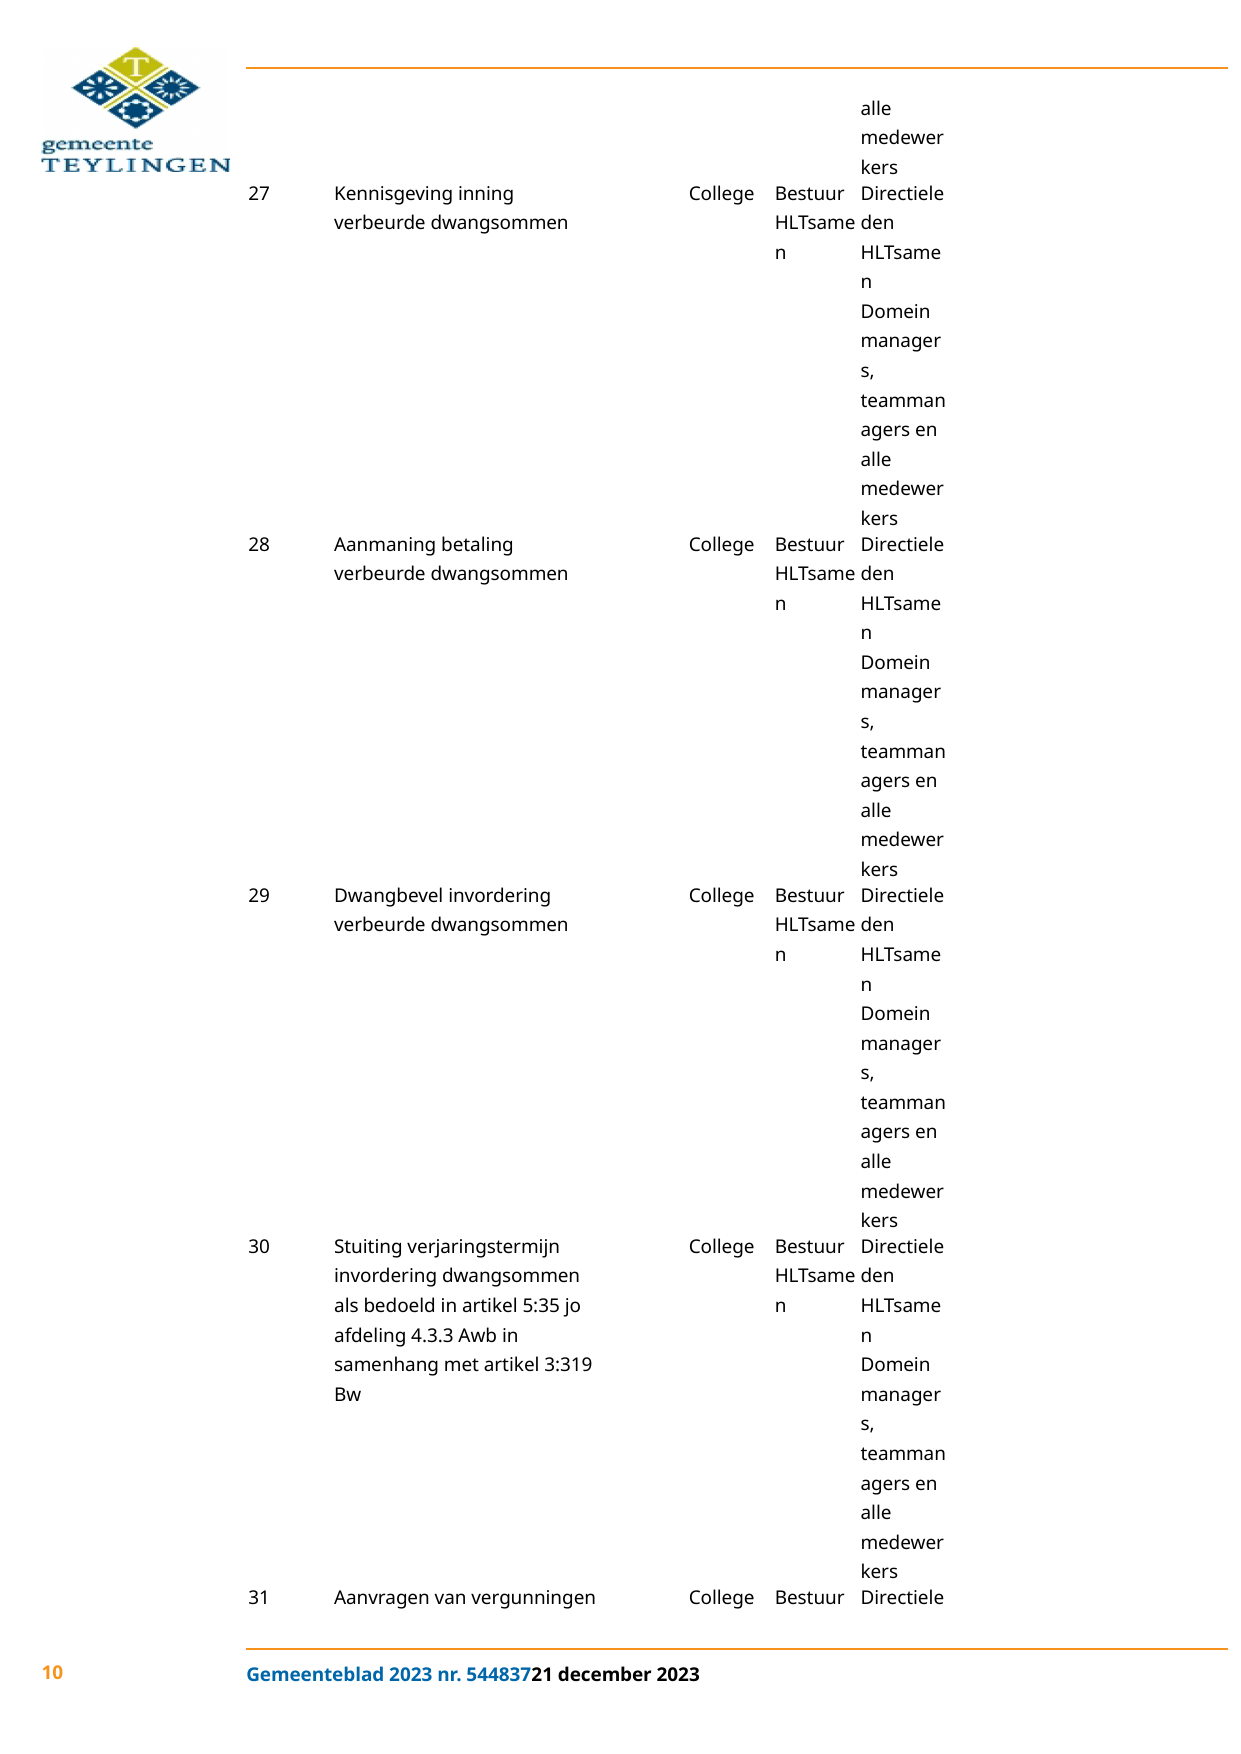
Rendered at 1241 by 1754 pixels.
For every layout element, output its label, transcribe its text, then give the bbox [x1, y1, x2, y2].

table_cell [1066, 531, 1152, 882]
table_cell Directieleden HLTsamen Domeinmanagers, teammanagers en alle medewerkers [860, 882, 946, 1233]
table_cell 29 [248, 882, 334, 1233]
table_cell [1066, 882, 1152, 1233]
picture [41, 47, 231, 172]
table_cell College [689, 882, 774, 1233]
table_cell 30 [248, 1233, 334, 1584]
table_cell [603, 1584, 688, 1610]
table_cell [1066, 1233, 1152, 1584]
table_cell [946, 1584, 1066, 1610]
table_cell [603, 1233, 688, 1584]
table_cell [689, 95, 774, 180]
table_cell Directieleden HLTsamen Domeinmanagers, teammanagers en alle medewerkers [860, 180, 946, 531]
table_cell 28 [248, 531, 334, 882]
table_cell College [689, 531, 774, 882]
table_cell Bestuur [775, 1584, 860, 1610]
table_cell [334, 95, 603, 180]
table_cell Directieleden HLTsamen Domeinmanagers, teammanagers en alle medewerkers [860, 1233, 946, 1584]
table_cell College [689, 1584, 774, 1610]
table_cell 27 [248, 180, 334, 531]
table_cell College [689, 180, 774, 531]
table_cell alle medewerkers [860, 95, 946, 180]
table_cell [1066, 180, 1152, 531]
table_cell College [689, 1233, 774, 1584]
table_cell [603, 95, 688, 180]
table_cell Directieleden HLTsamen Domeinmanagers, teammanagers en alle medewerkers [860, 531, 946, 882]
table_cell Bestuur HLTsamen [775, 531, 860, 882]
table_cell Aanmaning betaling verbeurde dwangsommen [334, 531, 603, 882]
table_cell Dwangbevel invordering verbeurde dwangsommen [334, 882, 603, 1233]
table_cell Stuiting verjaringstermijn invordering dwangsommen als bedoeld in artikel 5:35 jo afdeling 4.3.3 Awb in samenhang met artikel 3:319 Bw [334, 1233, 603, 1584]
table_cell Bestuur HLTsamen [775, 1233, 860, 1584]
table_cell Kennisgeving inning verbeurde dwangsommen [334, 180, 603, 531]
table_cell [946, 531, 1066, 882]
table_cell Bestuur HLTsamen [775, 180, 860, 531]
table_cell [946, 95, 1066, 180]
table_cell [1066, 95, 1152, 180]
table_cell [603, 180, 688, 531]
table_cell [946, 1233, 1066, 1584]
table_cell [248, 95, 334, 180]
table_cell [946, 180, 1066, 531]
table_cell [946, 882, 1066, 1233]
table_cell [603, 531, 688, 882]
table_cell Aanvragen van vergunningen [334, 1584, 603, 1610]
table_cell [775, 95, 860, 180]
table_cell Directiele [860, 1584, 946, 1610]
table_cell Bestuur HLTsamen [775, 882, 860, 1233]
table_cell [1066, 1584, 1152, 1610]
table_cell 31 [248, 1584, 334, 1610]
table_cell [603, 882, 688, 1233]
